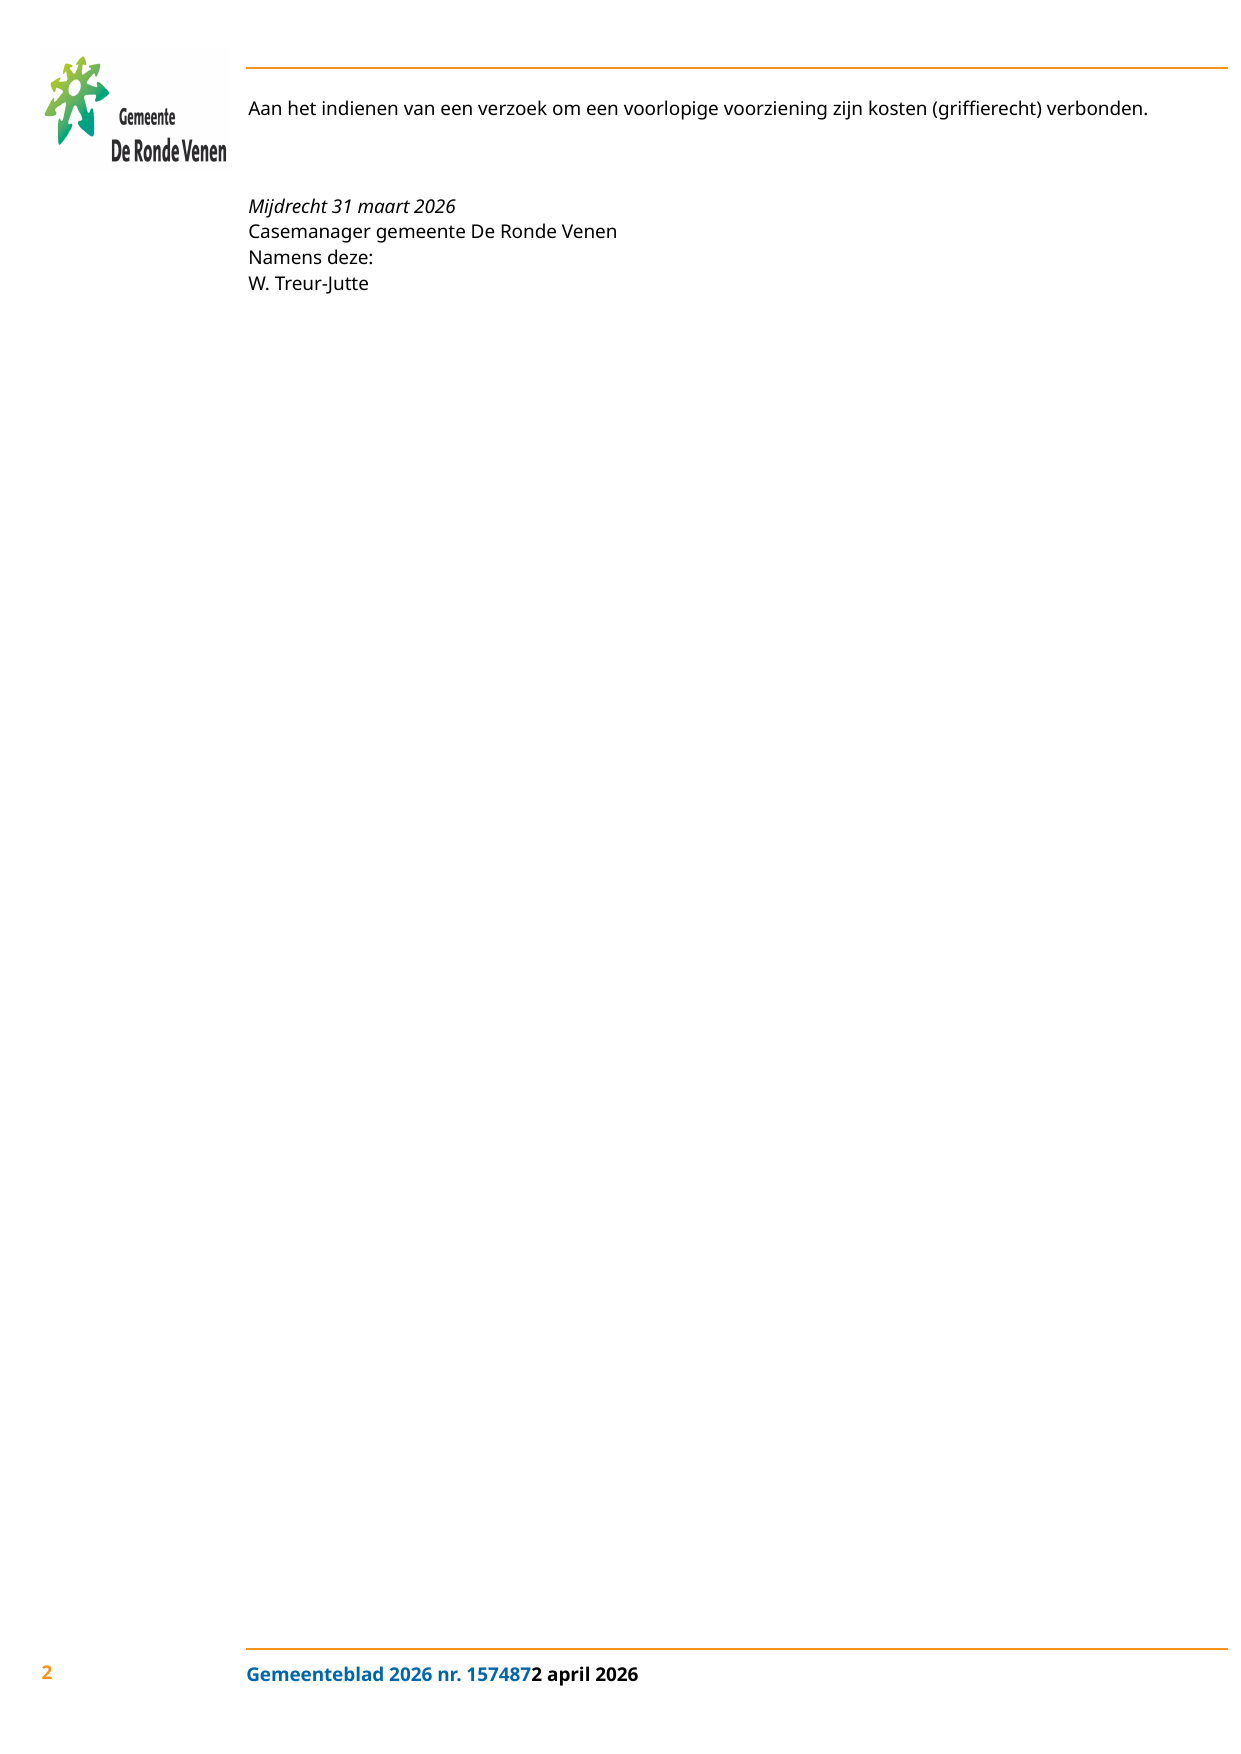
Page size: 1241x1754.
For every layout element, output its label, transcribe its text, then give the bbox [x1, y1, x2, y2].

text Aan het indienen van een verzoek om een voorlopige voorziening zijn kosten (griffierecht) verbonden. [248, 95, 1152, 121]
text W. Treur-Jutte [248, 270, 1152, 296]
text Mijdrecht 31 maart 2026 [248, 193, 1152, 219]
picture [41, 47, 231, 172]
text Casemanager gemeente De Ronde Venen [248, 219, 1152, 244]
text Namens deze: [248, 244, 1152, 270]
